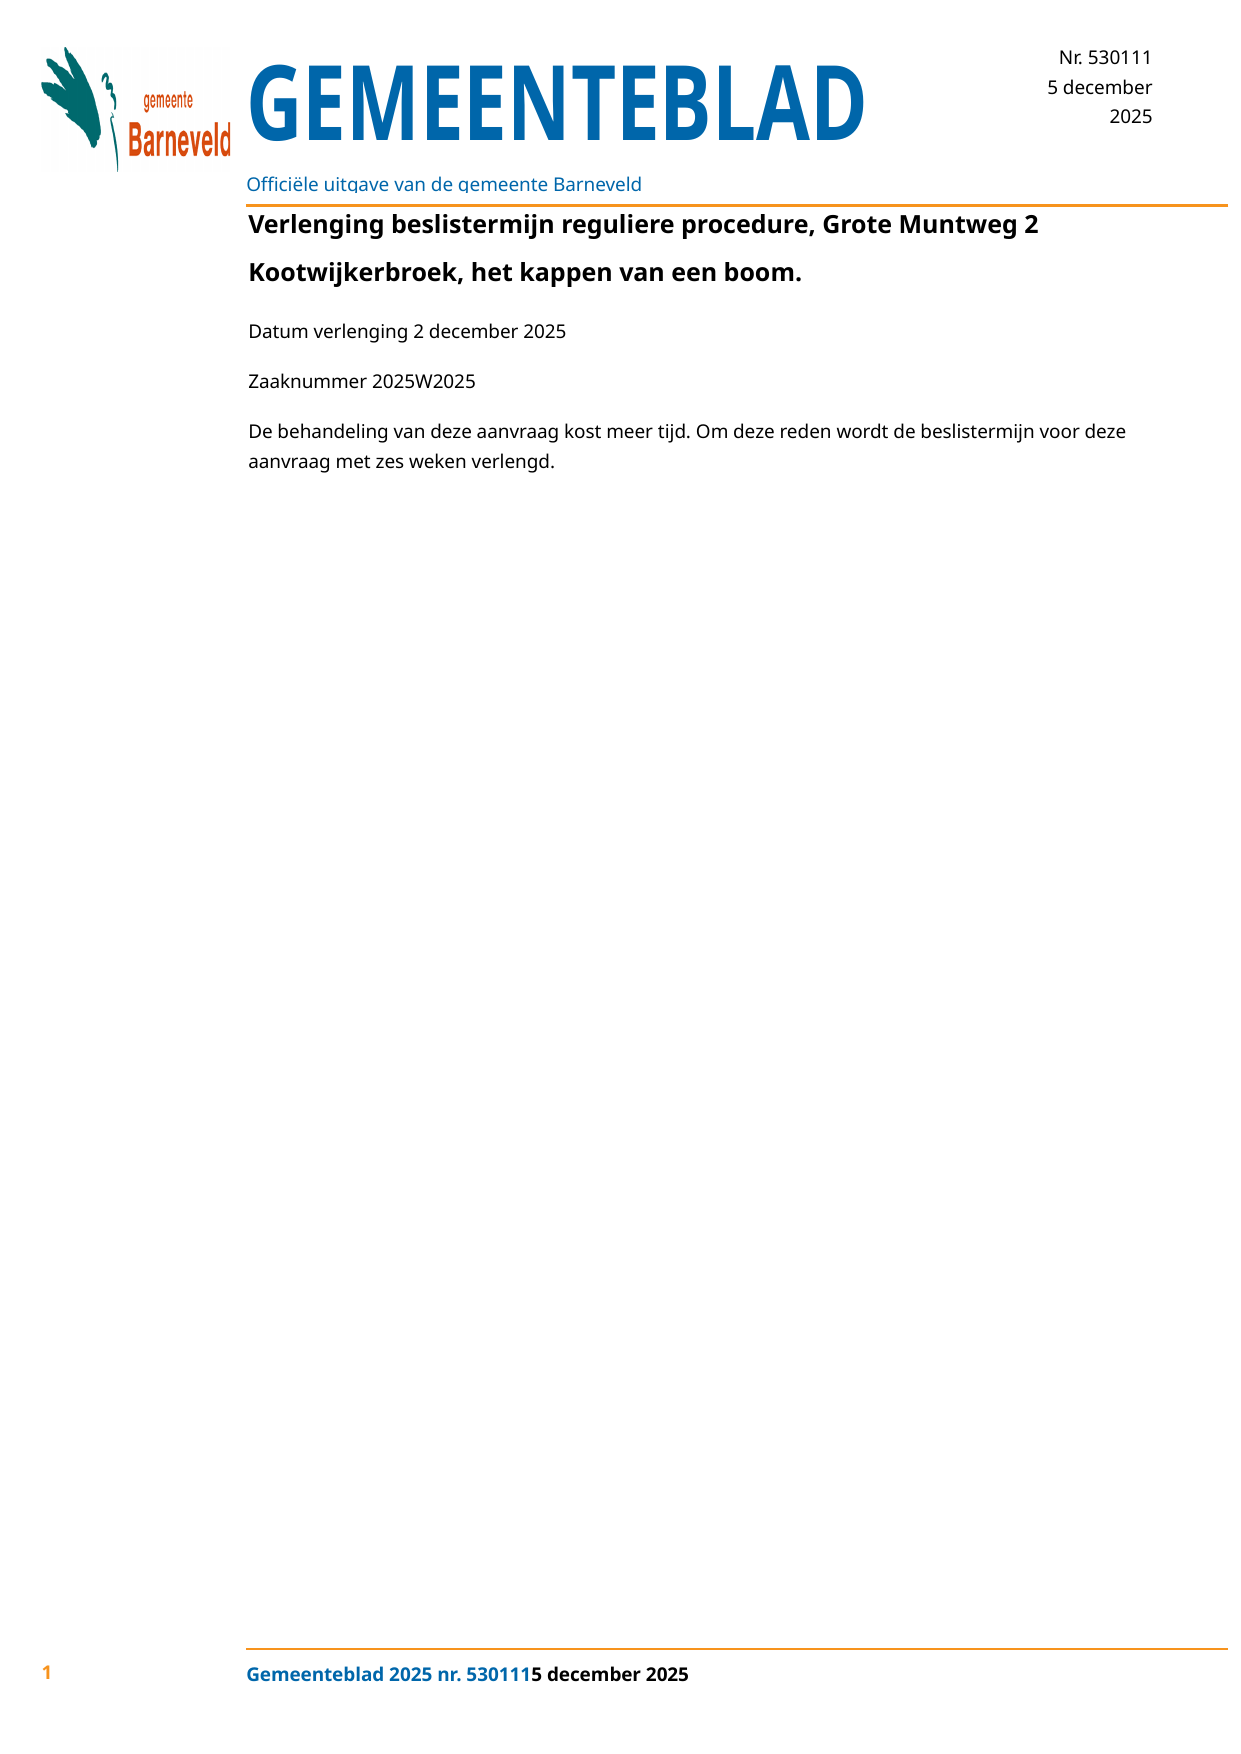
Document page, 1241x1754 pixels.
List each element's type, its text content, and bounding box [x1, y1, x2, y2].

text De behandeling van deze aanvraag kost meer tijd. Om deze reden wordt de beslistermijn voor deze aanvraag met zes weken verlengd. [248, 419, 1152, 474]
text Datum verlenging 2 december 2025 [248, 318, 1152, 344]
text Verlenging beslistermijn reguliere procedure, Grote Muntweg 2 Kootwijkerbroek, het kappen van een boom. [248, 207, 1152, 288]
picture [41, 47, 231, 172]
text Zaaknummer 2025W2025 [248, 368, 1152, 394]
